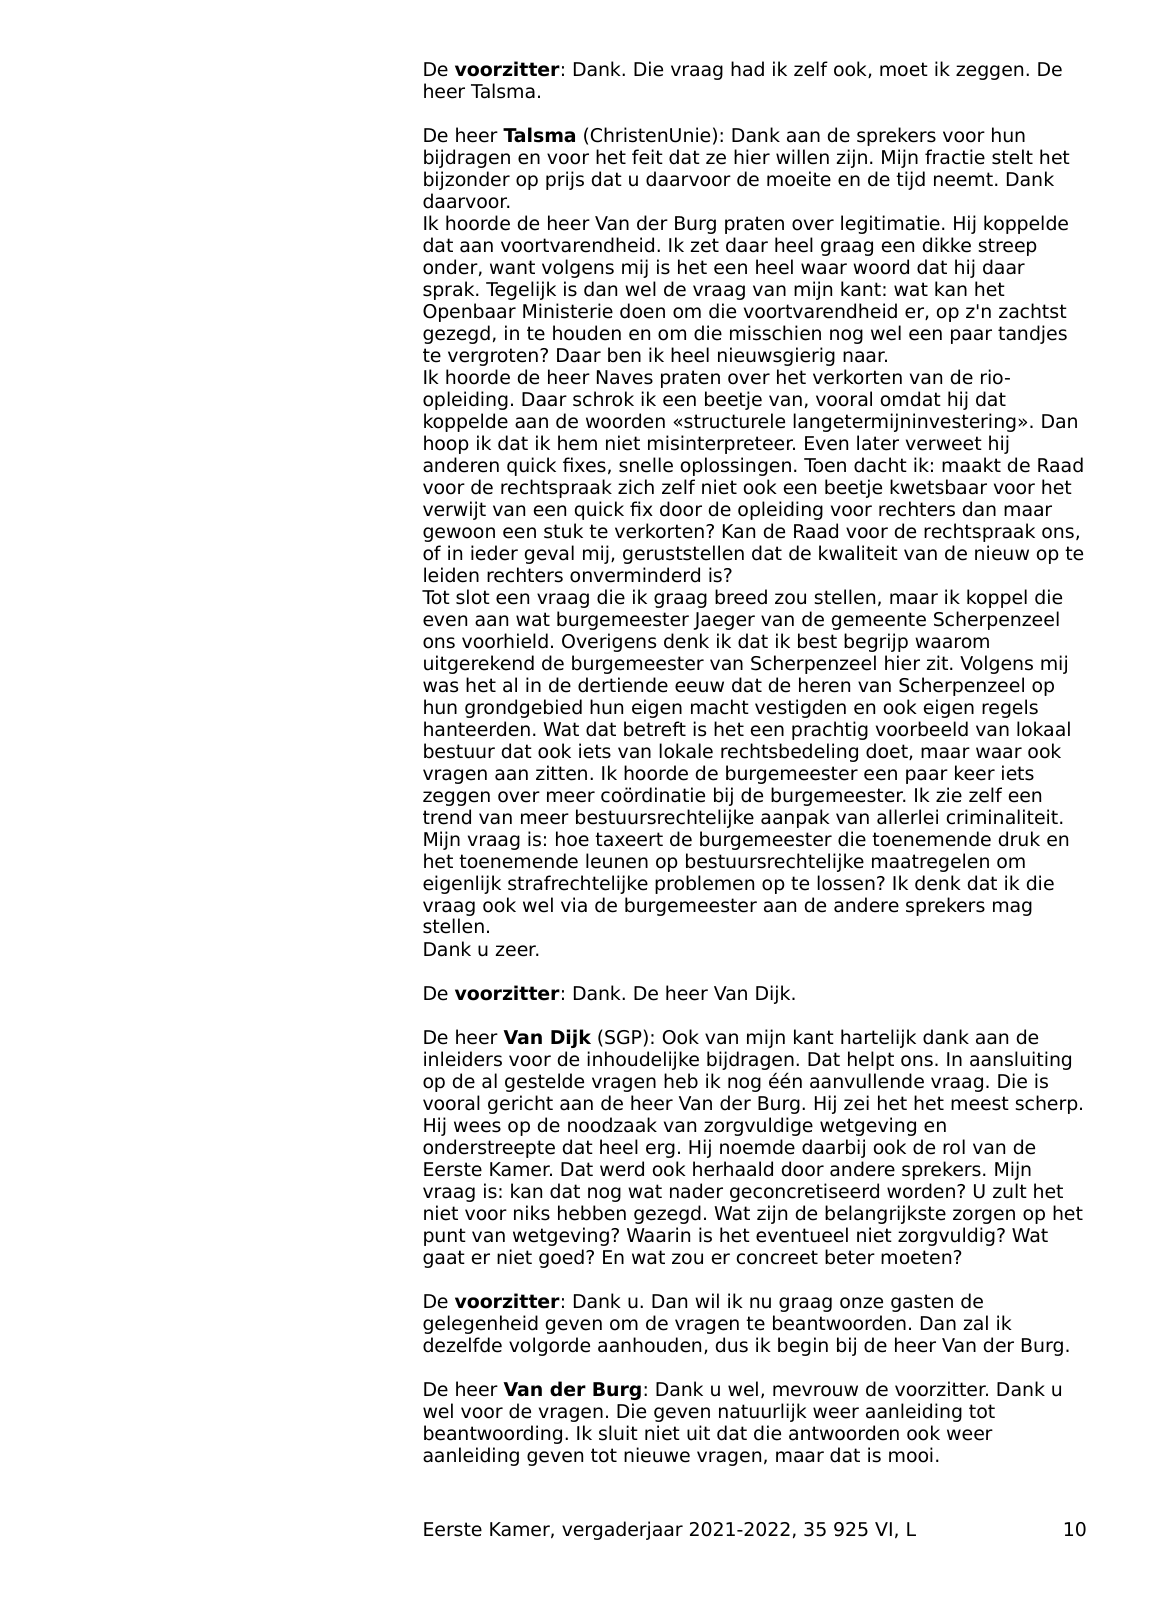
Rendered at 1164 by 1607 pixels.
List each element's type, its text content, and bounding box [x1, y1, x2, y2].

text De voorzitter: Dank. De heer Van Dijk. [422, 983, 1087, 1004]
text Tot slot een vraag die ik graag breed zou stellen, maar ik koppel die even aan wat burgemeester Jaeger van de gemeente Scherpenzeel ons voorhield. Overigens denk ik dat ik best begrijp waarom uitgerekend de burgemeester van Scherpenzeel hier zit. Volgens mij was het al in de dertiende eeuw dat de heren van Scherpenzeel op hun grondgebied hun eigen macht vestigden en ook eigen regels hanteerden. Wat dat betreft is het een prachtig voorbeeld van lokaal bestuur dat ook iets van lokale rechtsbedeling doet, maar waar ook vragen aan zitten. Ik hoorde de burgemeester een paar keer iets zeggen over meer coördinatie bij de burgemeester. Ik zie zelf een trend van meer bestuursrechtelijke aanpak van allerlei criminaliteit. Mijn vraag is: hoe taxeert de burgemeester die toenemende druk en het toenemende leunen op bestuursrechtelijke maatregelen om eigenlijk strafrechtelijke problemen op te lossen? Ik denk dat ik die vraag ook wel via de burgemeester aan de andere sprekers mag stellen. [422, 587, 1087, 938]
text Ik hoorde de heer Van der Burg praten over legitimatie. Hij koppelde dat aan voortvarendheid. Ik zet daar heel graag een dikke streep onder, want volgens mij is het een heel waar woord dat hij daar sprak. Tegelijk is dan wel de vraag van mijn kant: wat kan het Openbaar Ministerie doen om die voortvarendheid er, op z'n zachtst gezegd, in te houden en om die misschien nog wel een paar tandjes te vergroten? Daar ben ik heel nieuwsgierig naar. [422, 213, 1087, 367]
text De voorzitter: Dank. Die vraag had ik zelf ook, moet ik zeggen. De heer Talsma. [422, 59, 1087, 103]
text De heer Van der Burg: Dank u wel, mevrouw de voorzitter. Dank u wel voor de vragen. Die geven natuurlijk weer aanleiding tot beantwoording. Ik sluit niet uit dat die antwoorden ook weer aanleiding geven tot nieuwe vragen, maar dat is mooi. [422, 1379, 1087, 1467]
text Dank u zeer. [422, 938, 1087, 960]
text De heer Van Dijk (SGP): Ook van mijn kant hartelijk dank aan de inleiders voor de inhoudelijke bijdragen. Dat helpt ons. In aansluiting op de al gestelde vragen heb ik nog één aanvullende vraag. Die is vooral gericht aan de heer Van der Burg. Hij zei het het meest scherp. Hij wees op de noodzaak van zorgvuldige wetgeving en onderstreepte dat heel erg. Hij noemde daarbij ook de rol van de Eerste Kamer. Dat werd ook herhaald door andere sprekers. Mijn vraag is: kan dat nog wat nader geconcretiseerd worden? U zult het niet voor niks hebben gezegd. Wat zijn de belangrijkste zorgen op het punt van wetgeving? Waarin is het eventueel niet zorgvuldig? Wat gaat er niet goed? En wat zou er concreet beter moeten? [422, 1027, 1087, 1268]
text De voorzitter: Dank u. Dan wil ik nu graag onze gasten de gelegenheid geven om de vragen te beantwoorden. Dan zal ik dezelfde volgorde aanhouden, dus ik begin bij de heer Van der Burg. [422, 1291, 1087, 1357]
text De heer Talsma (ChristenUnie): Dank aan de sprekers voor hun bijdragen en voor het feit dat ze hier willen zijn. Mijn fractie stelt het bijzonder op prijs dat u daarvoor de moeite en de tijd neemt. Dank daarvoor. [422, 125, 1087, 213]
text Ik hoorde de heer Naves praten over het verkorten van de rio-opleiding. Daar schrok ik een beetje van, vooral omdat hij dat koppelde aan de woorden «structurele langetermijninvestering». Dan hoop ik dat ik hem niet misinterpreteer. Even later verweet hij anderen quick fixes, snelle oplossingen. Toen dacht ik: maakt de Raad voor de rechtspraak zich zelf niet ook een beetje kwetsbaar voor het verwijt van een quick fix door de opleiding voor rechters dan maar gewoon een stuk te verkorten? Kan de Raad voor de rechtspraak ons, of in ieder geval mij, geruststellen dat de kwaliteit van de nieuw op te leiden rechters onverminderd is? [422, 367, 1087, 587]
